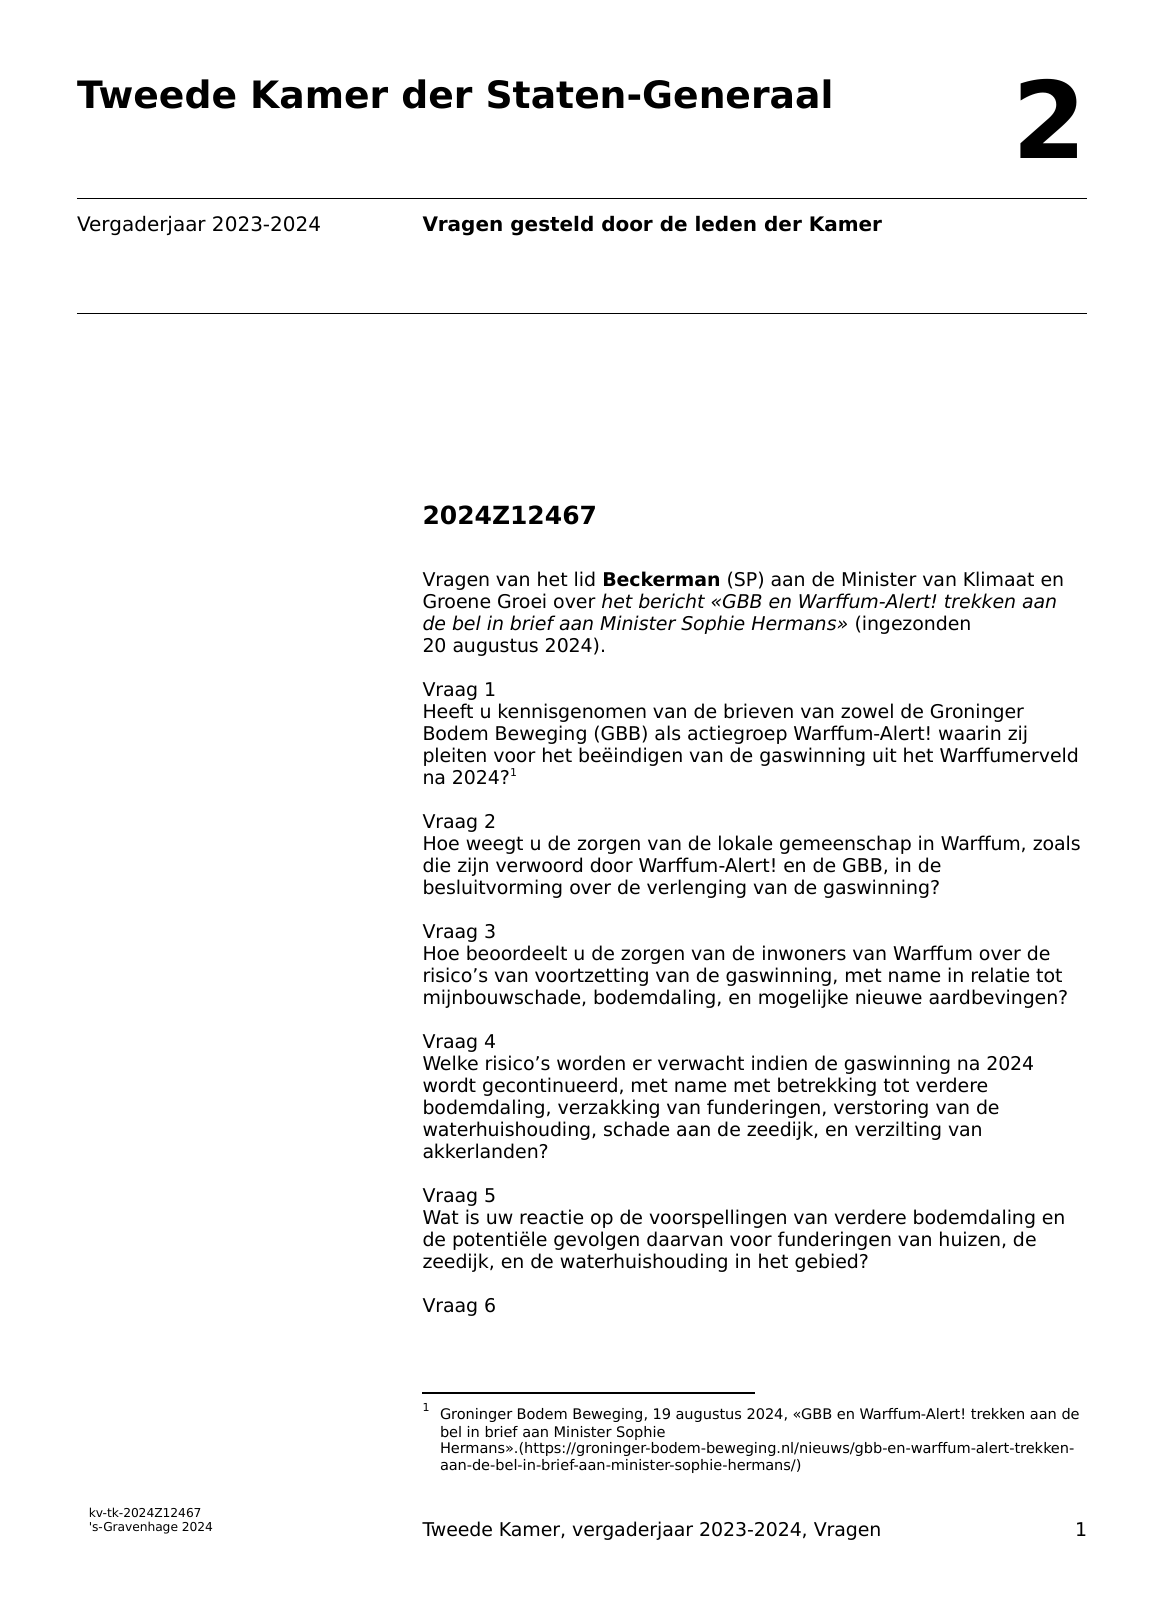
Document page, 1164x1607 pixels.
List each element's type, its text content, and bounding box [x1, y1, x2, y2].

text 's-Gravenhage 2024 [88, 1520, 323, 1534]
text Wat is uw reactie op de voorspellingen van verdere bodemdaling en de potentiële gevolgen daarvan voor funderingen van huizen, de zeedijk, en de waterhuishouding in het gebied? [422, 1207, 1087, 1273]
table_header 2 [886, 59, 1087, 198]
text Hoe weegt u de zorgen van de lokale gemeenschap in Warffum, zoals die zijn verwoord door Warffum-Alert! en de GBB, in de besluitvorming over de verlenging van de gaswinning? [422, 833, 1087, 899]
text Vragen van het lid Beckerman (SP) aan de Minister van Klimaat en Groene Groei over het bericht «GBB en Warffum-Alert! trekken aan de bel in brief aan Minister Sophie Hermans» (ingezonden 20 augustus 2024). [422, 569, 1087, 657]
text Vraag 1 [422, 679, 1087, 701]
text Groninger Bodem Beweging, 19 augustus 2024, «GBB en Warffum-Alert! trekken aan de bel in brief aan Minister Sophie Hermans».(https://groninger-bodem-beweging.nl/nieuws/gbb-en-warffum-alert-trekken-aan-de-bel-in-brief-aan-minister-sophie-hermans/) [422, 1402, 1087, 1474]
text 2024Z12467 [422, 501, 1087, 531]
text Vraag 2 [422, 811, 1087, 833]
text Welke risico’s worden er verwacht indien de gaswinning na 2024 wordt gecontinueerd, met name met betrekking tot verdere bodemdaling, verzakking van funderingen, verstoring van de waterhuishouding, schade aan de zeedijk, en verzilting van akkerlanden? [422, 1053, 1087, 1163]
text Hoe beoordeelt u de zorgen van de inwoners van Warffum over de risico’s van voortzetting van de gaswinning, met name in relatie tot mijnbouwschade, bodemdaling, en mogelijke nieuwe aardbevingen? [422, 943, 1087, 1009]
table_header Tweede Kamer der Staten-Generaal [77, 59, 886, 198]
text Vraag 3 [422, 921, 1087, 943]
table_cell Vragen gesteld door de leden der Kamer [422, 199, 1087, 313]
text Vraag 4 [422, 1031, 1087, 1053]
text Vraag 6 [422, 1295, 1087, 1317]
table_cell Vergaderjaar 2023-2024 [77, 199, 422, 313]
text kv-tk-2024Z12467 [88, 1506, 323, 1520]
text Heeft u kennisgenomen van de brieven van zowel de Groninger Bodem Beweging (GBB) als actiegroep Warffum-Alert! waarin zij pleiten voor het beëindigen van de gaswinning uit het Warffumerveld na 2024? [422, 701, 1087, 789]
text Vraag 5 [422, 1185, 1087, 1207]
